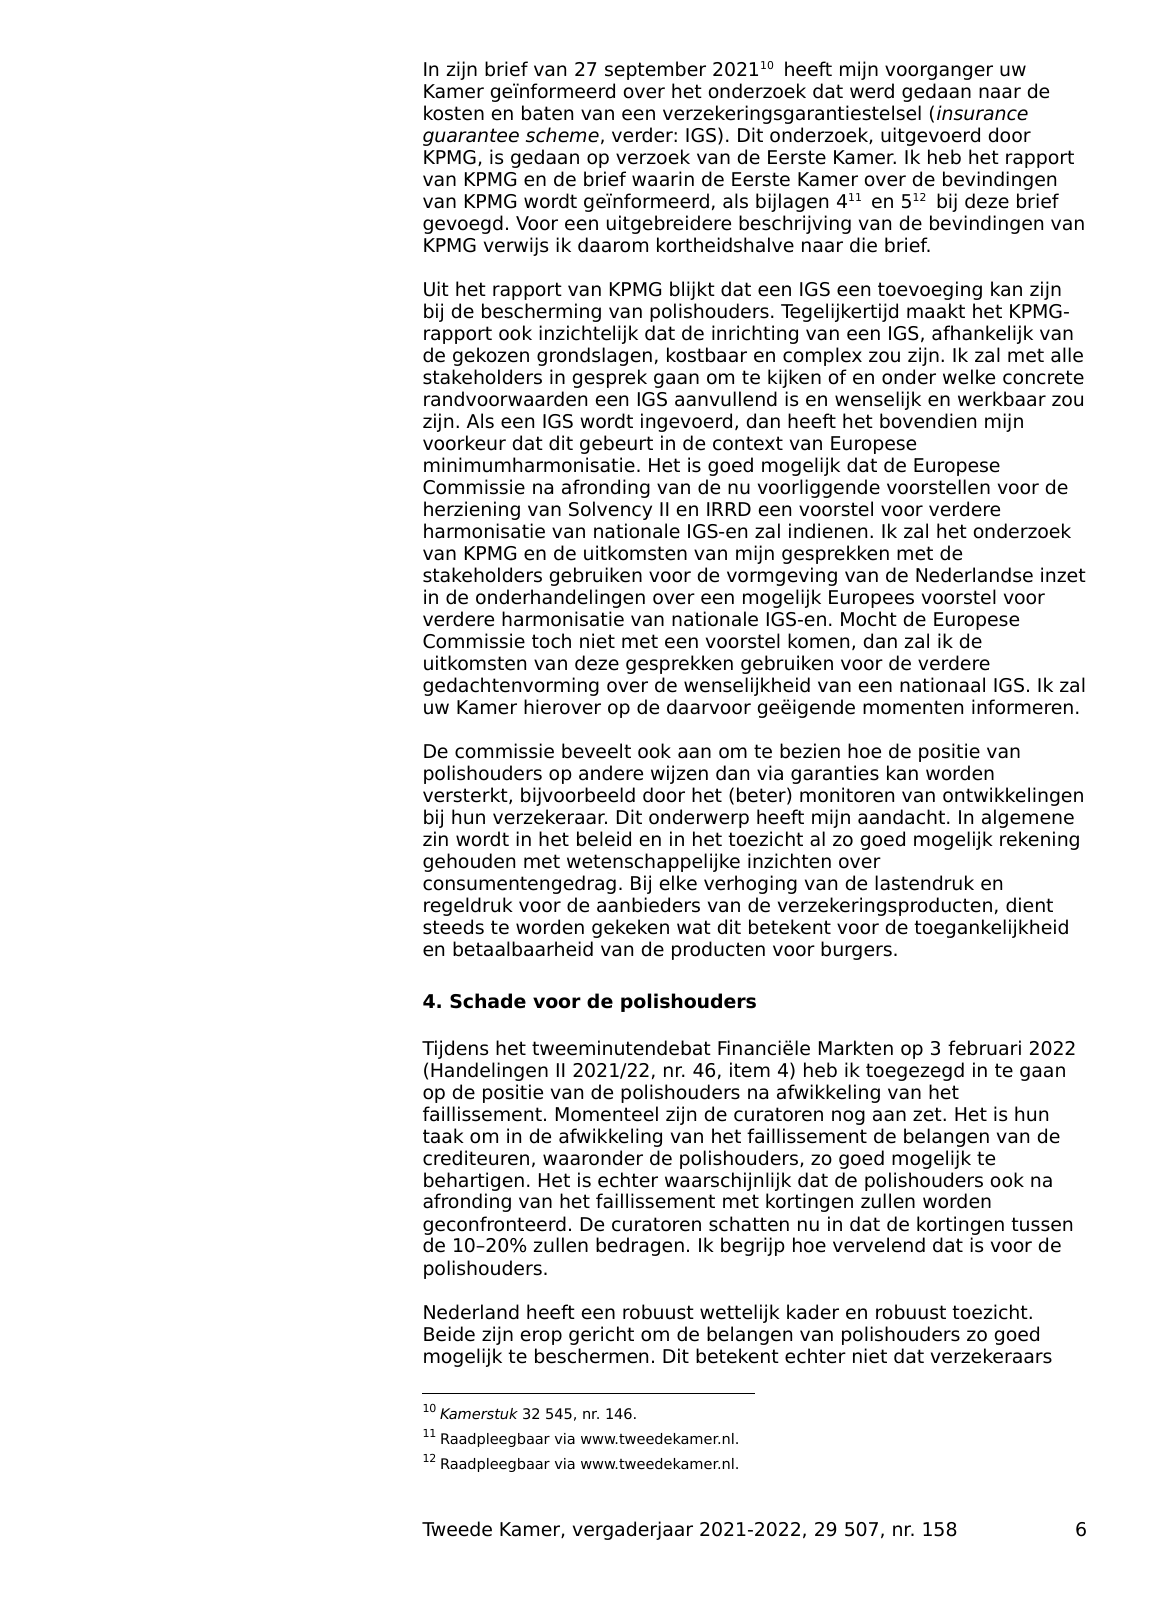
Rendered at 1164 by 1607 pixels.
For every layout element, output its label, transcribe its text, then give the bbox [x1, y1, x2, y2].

text In zijn brief van 27 september 2021 heeft mijn voorganger uw Kamer geïnformeerd over het onderzoek dat werd gedaan naar de kosten en baten van een verzekeringsgarantiestelsel (insurance guarantee scheme, verder: IGS). Dit onderzoek, uitgevoerd door KPMG, is gedaan op verzoek van de Eerste Kamer. Ik heb het rapport van KPMG en de brief waarin de Eerste Kamer over de bevindingen van KPMG wordt geïnformeerd, als bijlagen 4 en 5 bij deze brief gevoegd. Voor een uitgebreidere beschrijving van de bevindingen van KPMG verwijs ik daarom kortheidshalve naar die brief. [422, 59, 1087, 257]
text Nederland heeft een robuust wettelijk kader en robuust toezicht. Beide zijn erop gericht om de belangen van polishouders zo goed mogelijk te beschermen. Dit betekent echter niet dat verzekeraars [422, 1302, 1087, 1367]
text Raadpleegbaar via www.tweedekamer.nl. [422, 1427, 1087, 1449]
text Raadpleegbaar via www.tweedekamer.nl. [422, 1452, 1087, 1474]
text Kamerstuk 32 545, nr. 146. [422, 1402, 1087, 1424]
text De commissie beveelt ook aan om te bezien hoe de positie van polishouders op andere wijzen dan via garanties kan worden versterkt, bijvoorbeeld door het (beter) monitoren van ontwikkelingen bij hun verzekeraar. Dit onderwerp heeft mijn aandacht. In algemene zin wordt in het beleid en in het toezicht al zo goed mogelijk rekening gehouden met wetenschappelijke inzichten over consumentengedrag. Bij elke verhoging van de lastendruk en regeldruk voor de aanbieders van de verzekeringsproducten, dient steeds te worden gekeken wat dit betekent voor de toegankelijkheid en betaalbaarheid van de producten voor burgers. [422, 741, 1087, 961]
text Tijdens het tweeminutendebat Financiële Markten op 3 februari 2022 (Handelingen II 2021/22, nr. 46, item 4) heb ik toegezegd in te gaan op de positie van de polishouders na afwikkeling van het faillissement. Momenteel zijn de curatoren nog aan zet. Het is hun taak om in de afwikkeling van het faillissement de belangen van de crediteuren, waaronder de polishouders, zo goed mogelijk te behartigen. Het is echter waarschijnlijk dat de polishouders ook na afronding van het faillissement met kortingen zullen worden geconfronteerd. De curatoren schatten nu in dat de kortingen tussen de 10–20% zullen bedragen. Ik begrijp hoe vervelend dat is voor de polishouders. [422, 1038, 1087, 1279]
text Uit het rapport van KPMG blijkt dat een IGS een toevoeging kan zijn bij de bescherming van polishouders. Tegelijkertijd maakt het KPMG-rapport ook inzichtelijk dat de inrichting van een IGS, afhankelijk van de gekozen grondslagen, kostbaar en complex zou zijn. Ik zal met alle stakeholders in gesprek gaan om te kijken of en onder welke concrete randvoorwaarden een IGS aanvullend is en wenselijk en werkbaar zou zijn. Als een IGS wordt ingevoerd, dan heeft het bovendien mijn voorkeur dat dit gebeurt in de context van Europese minimumharmonisatie. Het is goed mogelijk dat de Europese Commissie na afronding van de nu voorliggende voorstellen voor de herziening van Solvency II en IRRD een voorstel voor verdere harmonisatie van nationale IGS-en zal indienen. Ik zal het onderzoek van KPMG en de uitkomsten van mijn gesprekken met de stakeholders gebruiken voor de vormgeving van de Nederlandse inzet in de onderhandelingen over een mogelijk Europees voorstel voor verdere harmonisatie van nationale IGS-en. Mocht de Europese Commissie toch niet met een voorstel komen, dan zal ik de uitkomsten van deze gesprekken gebruiken voor de verdere gedachtenvorming over de wenselijkheid van een nationaal IGS. Ik zal uw Kamer hierover op de daarvoor geëigende momenten informeren. [422, 279, 1087, 719]
subtitle 4. Schade voor de polishouders [422, 991, 1087, 1013]
